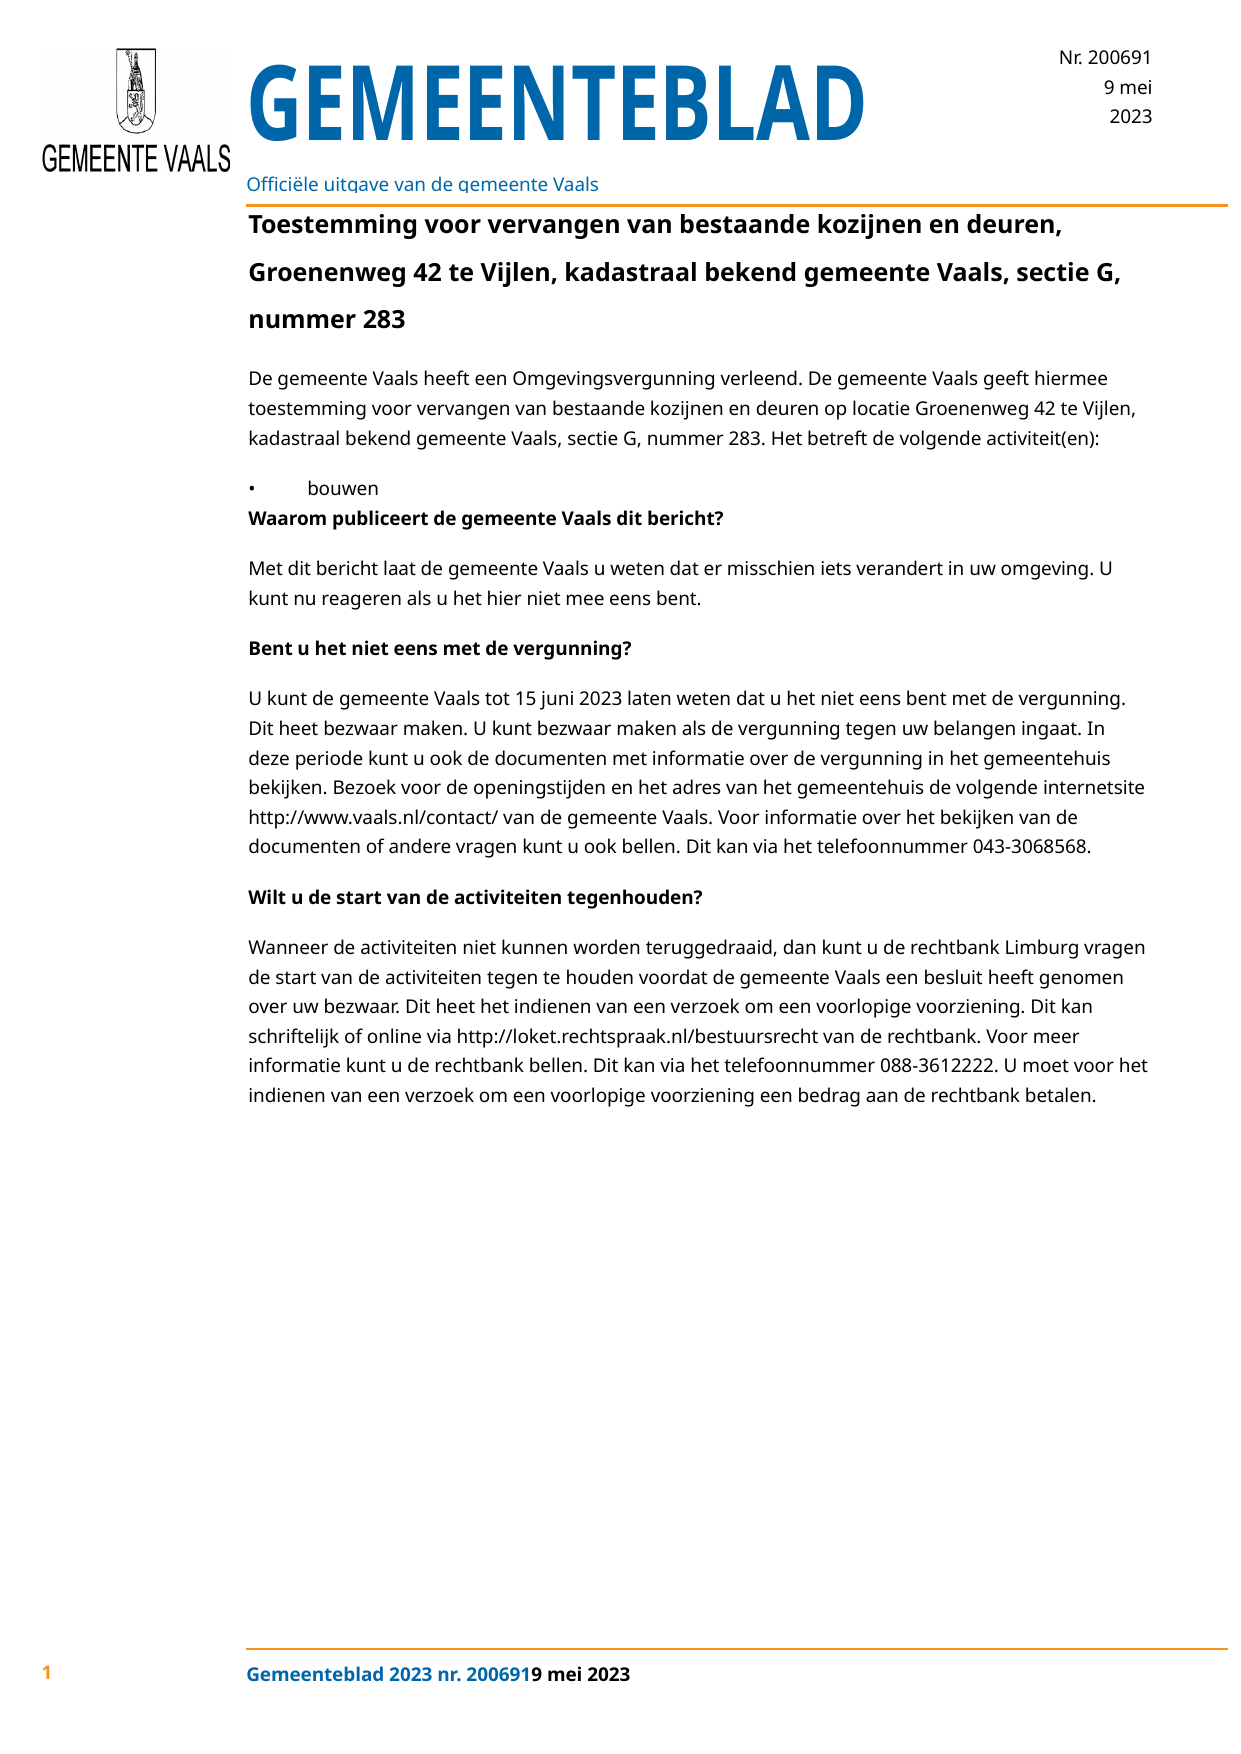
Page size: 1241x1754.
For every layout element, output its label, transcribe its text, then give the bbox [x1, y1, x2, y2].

text Bent u het niet eens met de vergunning? [248, 635, 1152, 661]
text Wanneer de activiteiten niet kunnen worden teruggedraaid, dan kunt u de rechtbank Limburg vragen de start van de activiteiten tegen te houden voordat de gemeente Vaals een besluit heeft genomen over uw bezwaar. Dit heet het indienen van een verzoek om een voorlopige voorziening. Dit kan schriftelijk of online via http://loket.rechtspraak.nl/bestuursrecht van de rechtbank. Voor meer informatie kunt u de rechtbank bellen. Dit kan via het telefoonnummer 088-3612222. U moet voor het indienen van een verzoek om een voorlopige voorziening een bedrag aan de rechtbank betalen. [248, 934, 1152, 1108]
text Met dit bericht laat de gemeente Vaals u weten dat er misschien iets verandert in uw omgeving. U kunt nu reageren als u het hier niet mee eens bent. [248, 555, 1152, 610]
picture [41, 47, 231, 172]
text U kunt de gemeente Vaals tot 15 juni 2023 laten weten dat u het niet eens bent met de vergunning. Dit heet bezwaar maken. U kunt bezwaar maken als de vergunning tegen uw belangen ingaat. In deze periode kunt u ook de documenten met informatie over de vergunning in het gemeentehuis bekijken. Bezoek voor de openingstijden en het adres van het gemeentehuis de volgende internetsite http://www.vaals.nl/contact/ van de gemeente Vaals. Voor informatie over het bekijken van de documenten of andere vragen kunt u ook bellen. Dit kan via het telefoonnummer 043-3068568. [248, 686, 1152, 859]
list bouwen [248, 475, 1152, 501]
text Wilt u de start van de activiteiten tegenhouden? [248, 884, 1152, 909]
text De gemeente Vaals heeft een Omgevingsvergunning verleend. De gemeente Vaals geeft hiermee toestemming voor vervangen van bestaande kozijnen en deuren op locatie Groenenweg 42 te Vijlen, kadastraal bekend gemeente Vaals, sectie G, nummer 283. Het betreft de volgende activiteit(en): [248, 366, 1152, 450]
text Waarom publiceert de gemeente Vaals dit bericht? [248, 505, 1152, 530]
text Toestemming voor vervangen van bestaande kozijnen en deuren, Groenenweg 42 te Vijlen, kadastraal bekend gemeente Vaals, sectie G, nummer 283 [248, 207, 1152, 336]
